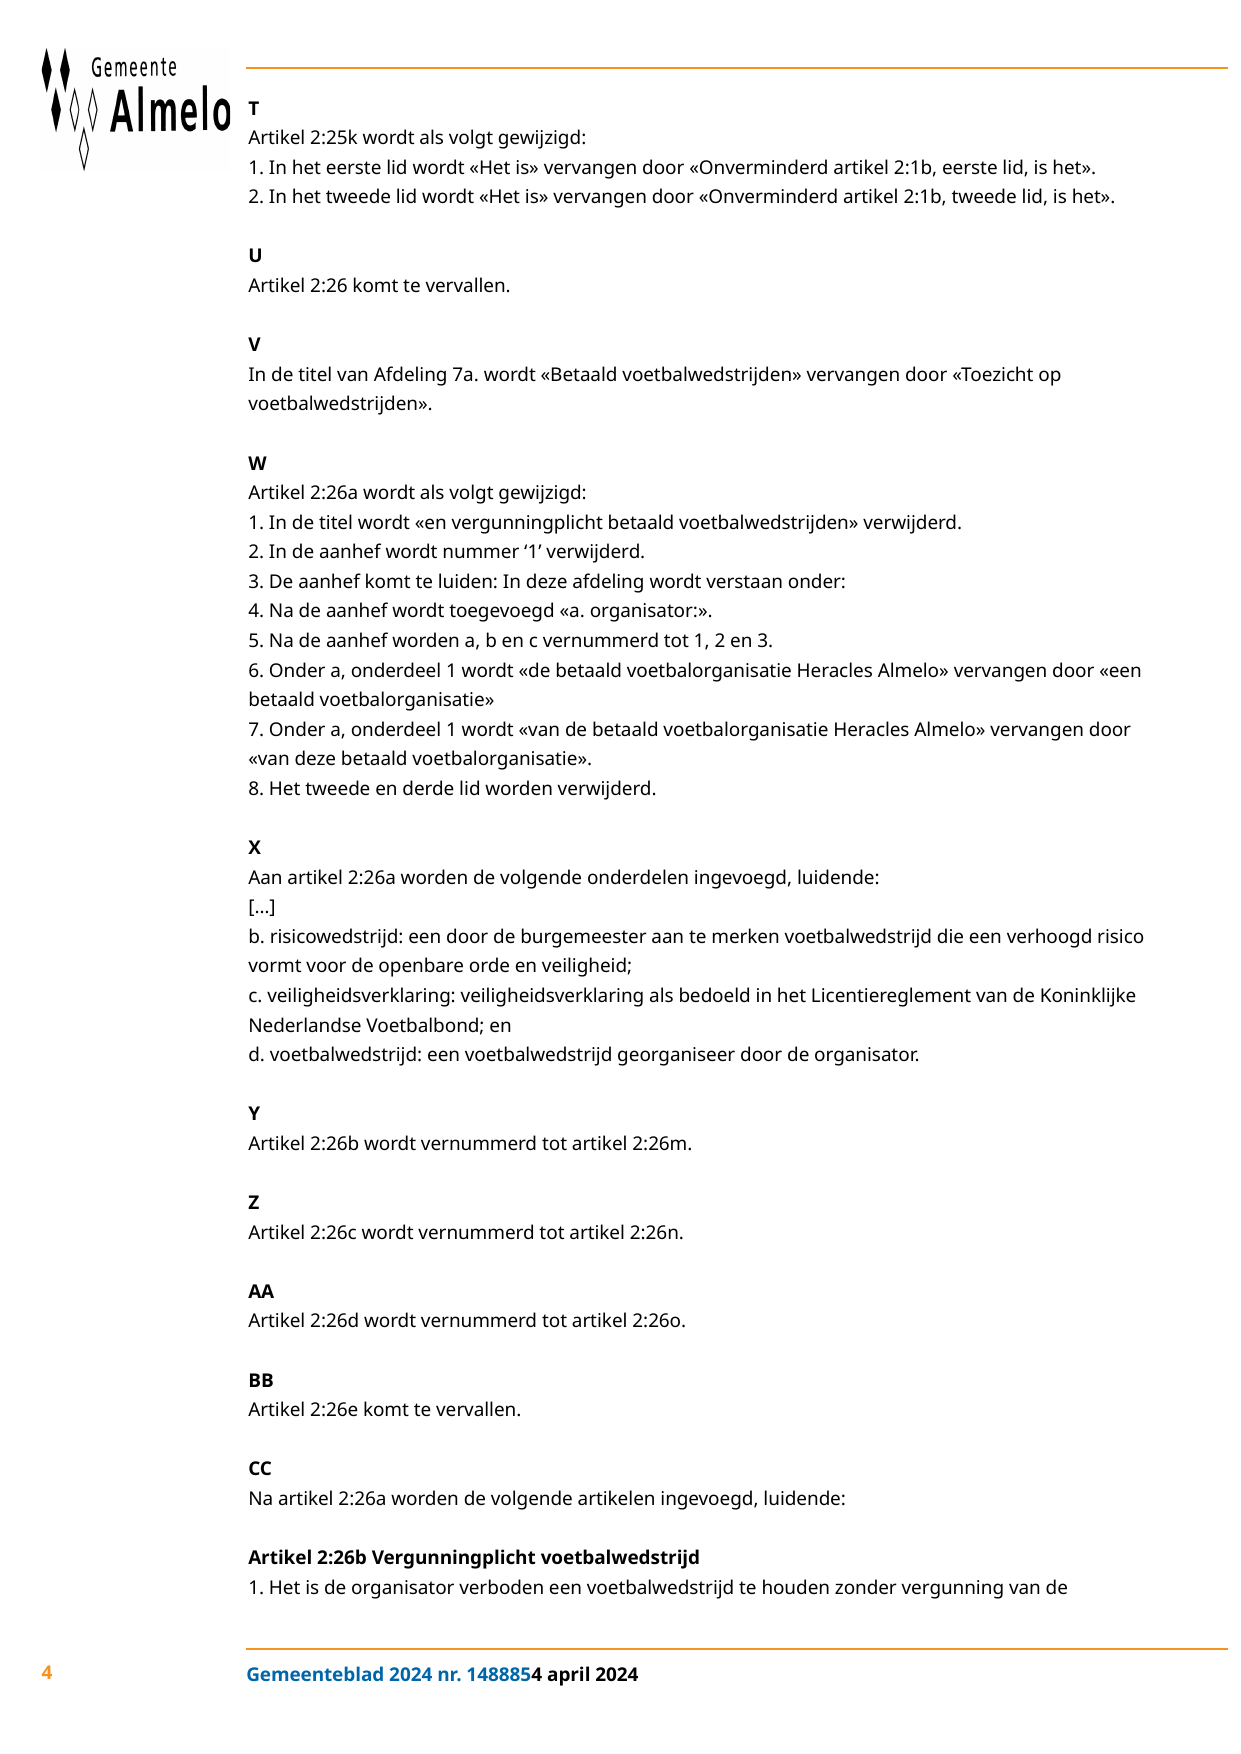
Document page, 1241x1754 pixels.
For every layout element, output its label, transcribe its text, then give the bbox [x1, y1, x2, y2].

text BB [248, 1367, 1152, 1393]
text In de titel van Afdeling 7a. wordt «Betaald voetbalwedstrijden» vervangen door «Toezicht op voetbalwedstrijden». [248, 361, 1152, 416]
text 2. In de aanhef wordt nummer ‘1’ verwijderd. [248, 538, 1152, 564]
text T [248, 95, 1152, 121]
text Artikel 2:26d wordt vernummerd tot artikel 2:26o. [248, 1308, 1152, 1333]
text 4. Na de aanhef wordt toegevoegd «a. organisator:». [248, 598, 1152, 623]
text Artikel 2:26c wordt vernummerd tot artikel 2:26n. [248, 1219, 1152, 1245]
text 7. Onder a, onderdeel 1 wordt «van de betaald voetbalorganisatie Heracles Almelo» vervangen door «van deze betaald voetbalorganisatie». [248, 716, 1152, 771]
text W [248, 450, 1152, 476]
text Artikel 2:26 komt te vervallen. [248, 272, 1152, 298]
text c. veiligheidsverklaring: veiligheidsverklaring als bedoeld in het Licentiereglement van de Koninklijke Nederlandse Voetbalbond; en [248, 982, 1152, 1038]
text AA [248, 1278, 1152, 1304]
text 3. De aanhef komt te luiden: In deze afdeling wordt verstaan onder: [248, 568, 1152, 594]
text Na artikel 2:26a worden de volgende artikelen ingevoegd, luidende: [248, 1485, 1152, 1511]
picture [41, 47, 231, 172]
text Y [248, 1101, 1152, 1126]
text X [248, 834, 1152, 860]
text Artikel 2:25k wordt als volgt gewijzigd: [248, 124, 1152, 150]
text Artikel 2:26b wordt vernummerd tot artikel 2:26m. [248, 1130, 1152, 1156]
text […] [248, 893, 1152, 919]
text 1. Het is de organisator verboden een voetbalwedstrijd te houden zonder vergunning van de [248, 1574, 1152, 1600]
text 5. Na de aanhef worden a, b en c vernummerd tot 1, 2 en 3. [248, 627, 1152, 653]
text V [248, 331, 1152, 357]
text CC [248, 1456, 1152, 1481]
text Z [248, 1189, 1152, 1215]
text 1. In het eerste lid wordt «Het is» vervangen door «Onverminderd artikel 2:1b, eerste lid, is het». [248, 154, 1152, 180]
text 8. Het tweede en derde lid worden verwijderd. [248, 775, 1152, 801]
text U [248, 243, 1152, 268]
text Aan artikel 2:26a worden de volgende onderdelen ingevoegd, luidende: [248, 864, 1152, 890]
text Artikel 2:26b Vergunningplicht voetbalwedstrijd [248, 1544, 1152, 1570]
text b. risicowedstrijd: een door de burgemeester aan te merken voetbalwedstrijd die een verhoogd risico vormt voor de openbare orde en veiligheid; [248, 923, 1152, 978]
text 6. Onder a, onderdeel 1 wordt «de betaald voetbalorganisatie Heracles Almelo» vervangen door «een betaald voetbalorganisatie» [248, 657, 1152, 712]
text Artikel 2:26e komt te vervallen. [248, 1396, 1152, 1422]
text Artikel 2:26a wordt als volgt gewijzigd: [248, 479, 1152, 505]
text 1. In de titel wordt «en vergunningplicht betaald voetbalwedstrijden» verwijderd. [248, 509, 1152, 535]
text 2. In het tweede lid wordt «Het is» vervangen door «Onverminderd artikel 2:1b, tweede lid, is het». [248, 183, 1152, 209]
text d. voetbalwedstrijd: een voetbalwedstrijd georganiseer door de organisator. [248, 1041, 1152, 1067]
